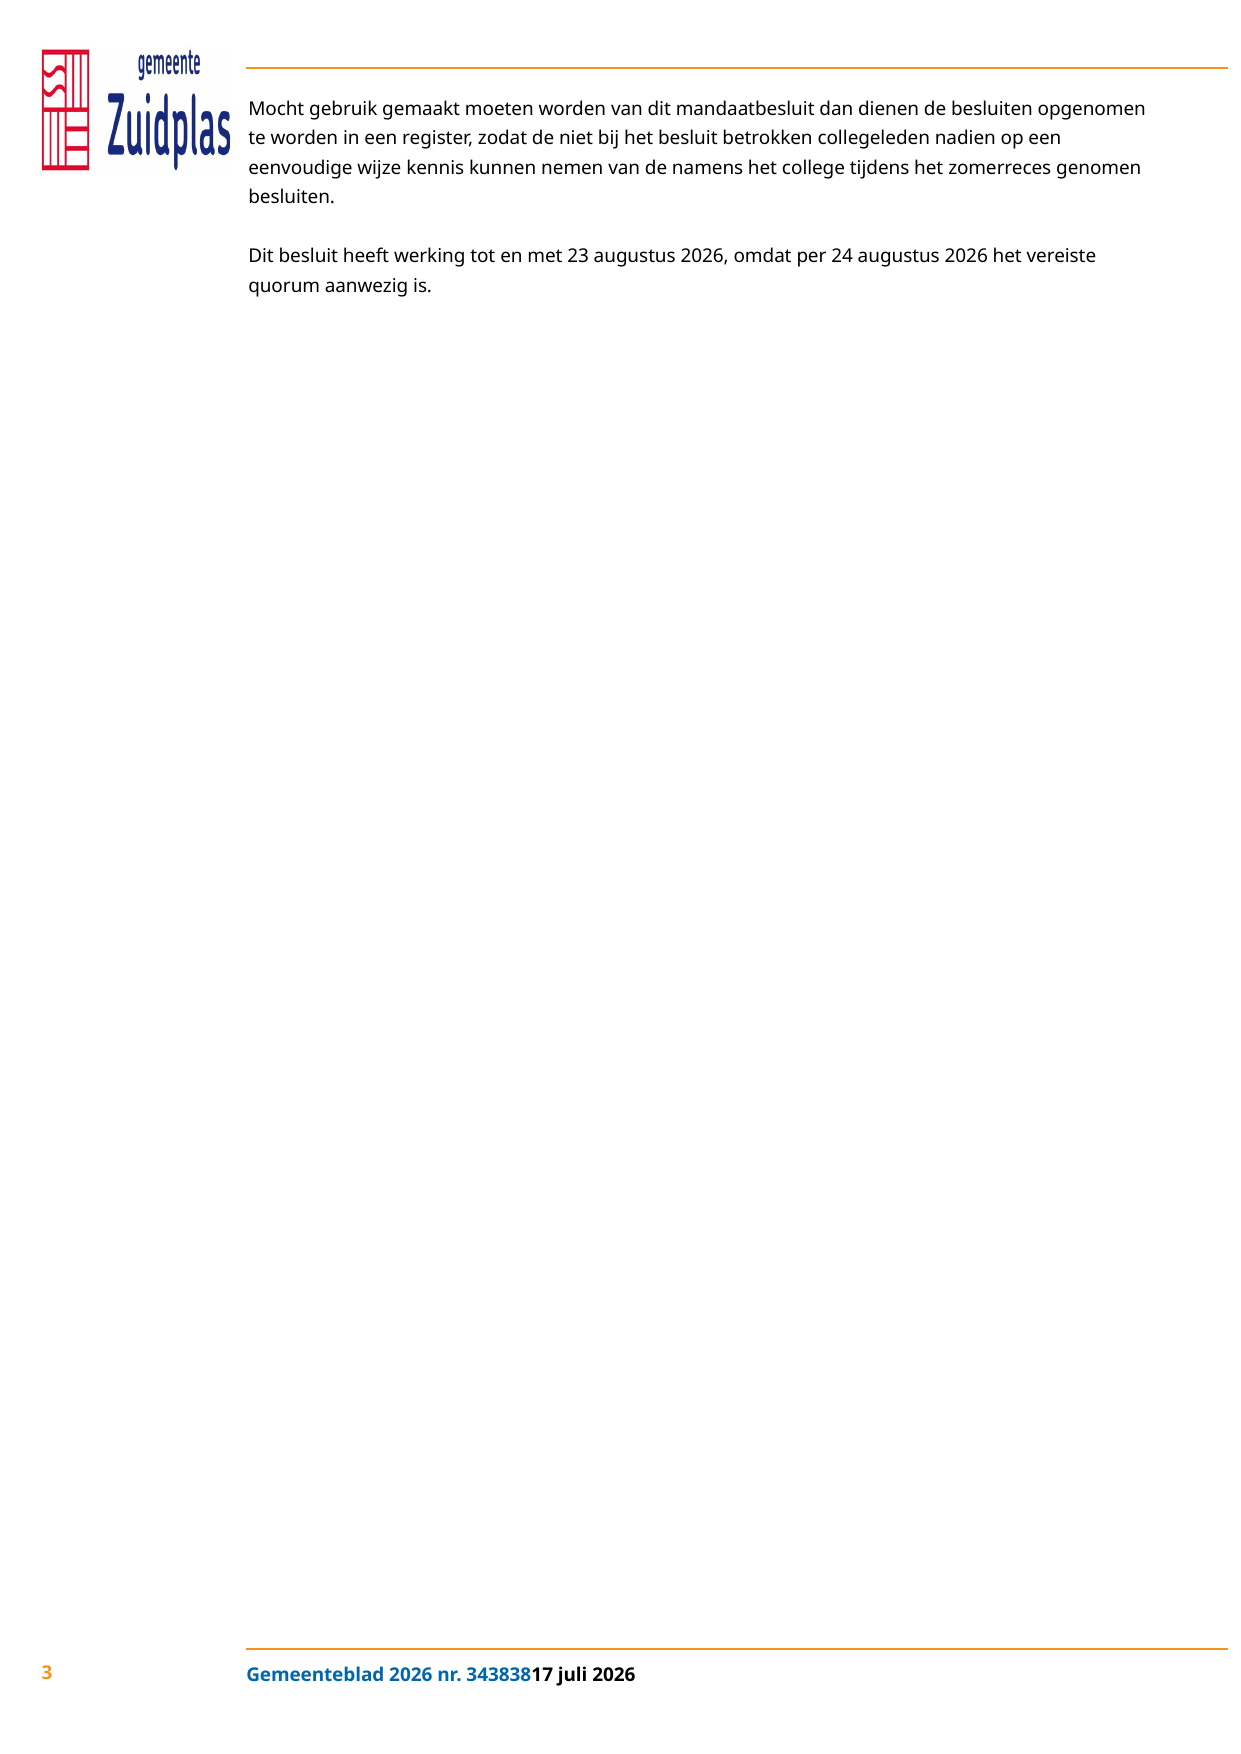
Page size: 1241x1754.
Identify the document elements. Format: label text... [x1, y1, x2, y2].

text Dit besluit heeft werking tot en met 23 augustus 2026, omdat per 24 augustus 2026 het vereiste quorum aanwezig is. [248, 243, 1152, 298]
picture [41, 47, 231, 172]
text Mocht gebruik gemaakt moeten worden van dit mandaatbesluit dan dienen de besluiten opgenomen te worden in een register, zodat de niet bij het besluit betrokken collegeleden nadien op een eenvoudige wijze kennis kunnen nemen van de namens het college tijdens het zomerreces genomen besluiten. [248, 95, 1152, 209]
